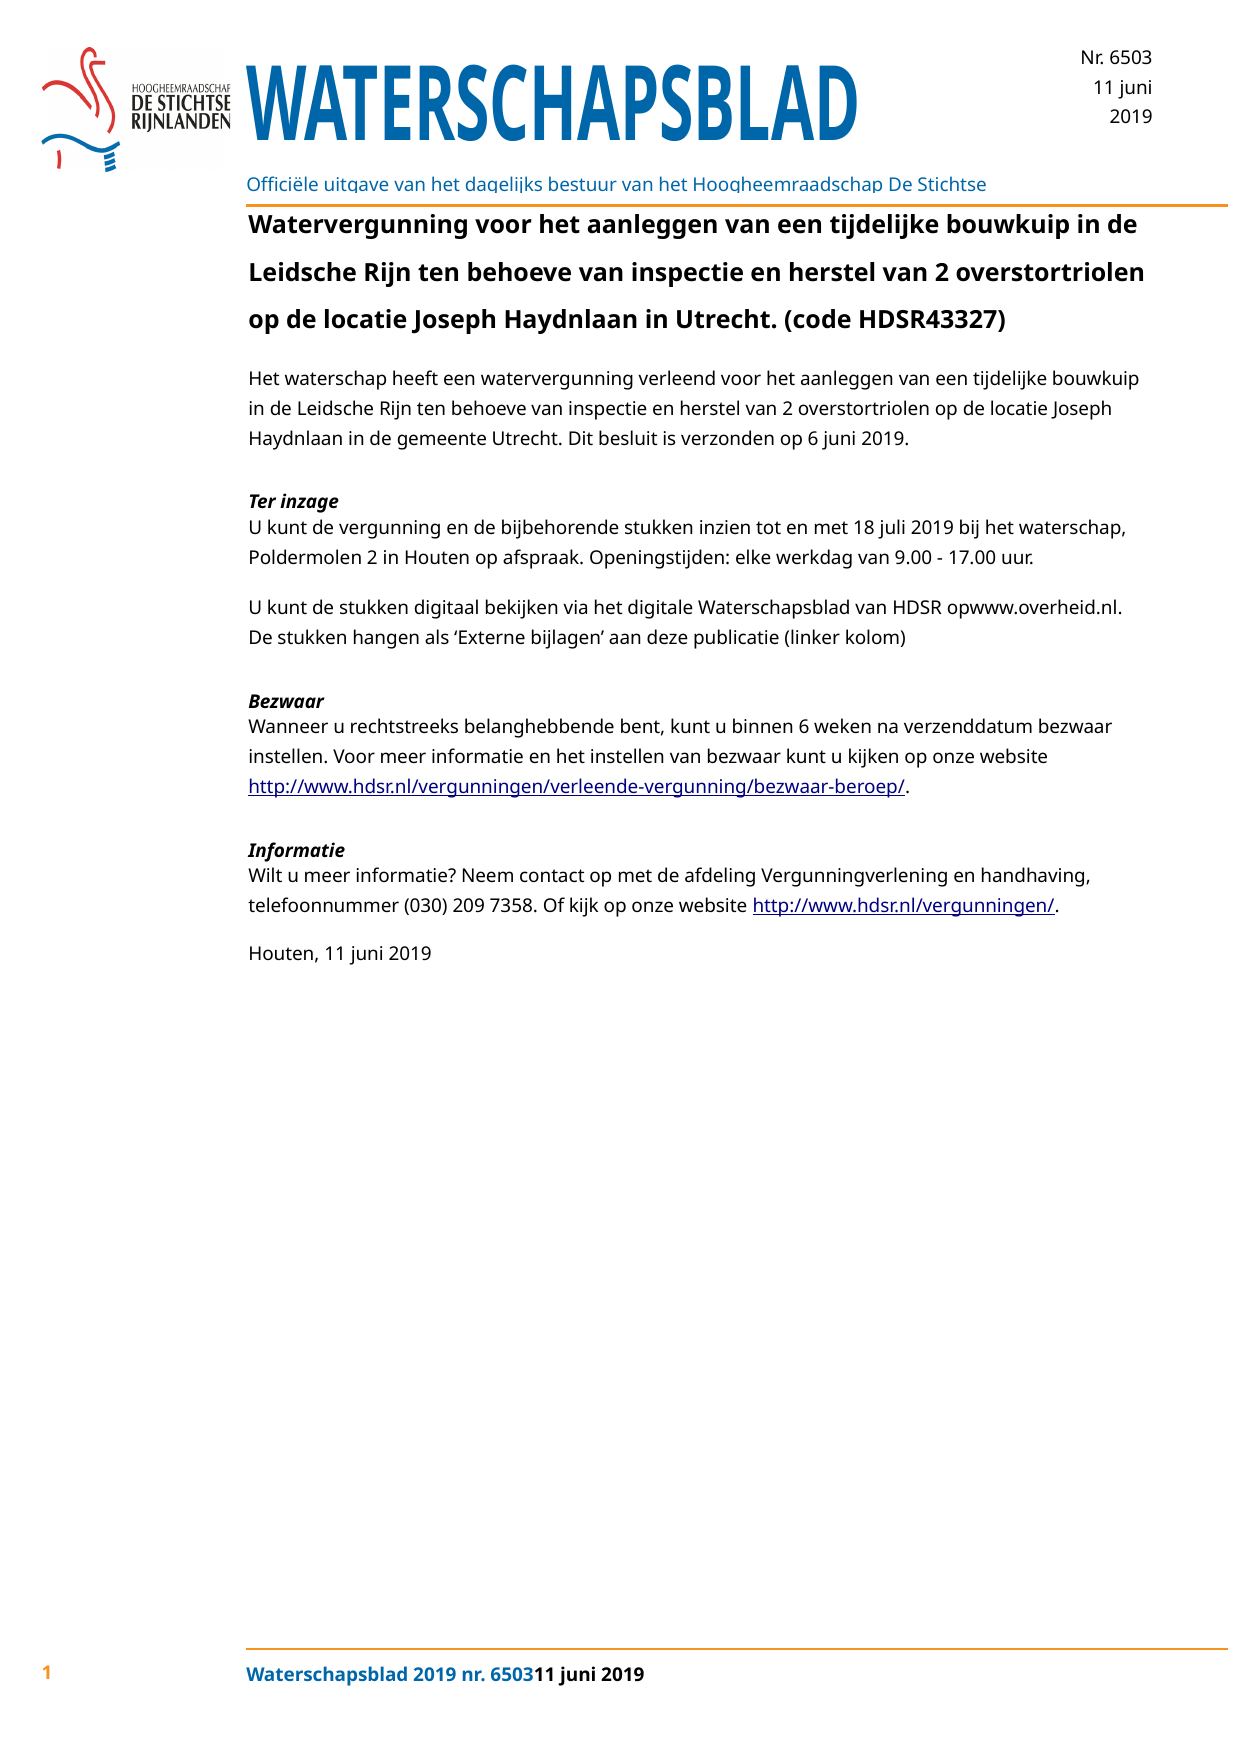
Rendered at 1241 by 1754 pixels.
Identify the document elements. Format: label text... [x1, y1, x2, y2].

text Houten, 11 juni 2019 [248, 940, 1152, 966]
text Wanneer u rechtstreeks belanghebbende bent, kunt u binnen 6 weken na verzenddatum bezwaar instellen. Voor meer informatie en het instellen van bezwaar kunt u kijken op onze website http://www.hdsr.nl/vergunningen/verleende-vergunning/bezwaar-beroep/. [248, 714, 1152, 798]
text Ter inzage [248, 489, 1152, 514]
text Het waterschap heeft een watervergunning verleend voor het aanleggen van een tijdelijke bouwkuip in de Leidsche Rijn ten behoeve van inspectie en herstel van 2 overstortriolen op de locatie Joseph Haydnlaan in de gemeente Utrecht. Dit besluit is verzonden op 6 juni 2019. [248, 366, 1152, 450]
text Bezwaar [248, 688, 1152, 714]
text U kunt de stukken digitaal bekijken via het digitale Waterschapsblad van HDSR opwww.overheid.nl. De stukken hangen als ‘Externe bijlagen’ aan deze publicatie (linker kolom) [248, 594, 1152, 650]
picture [41, 47, 231, 172]
text Watervergunning voor het aanleggen van een tijdelijke bouwkuip in de Leidsche Rijn ten behoeve van inspectie en herstel van 2 overstortriolen op de locatie Joseph Haydnlaan in Utrecht. (code HDSR43327) [248, 207, 1152, 336]
text Informatie [248, 837, 1152, 862]
text U kunt de vergunning en de bijbehorende stukken inzien tot en met 18 juli 2019 bij het waterschap, Poldermolen 2 in Houten op afspraak. Openingstijden: elke werkdag van 9.00 - 17.00 uur. [248, 514, 1152, 570]
text Wilt u meer informatie? Neem contact op met de afdeling Vergunningverlening en handhaving, telefoonnummer (030) 209 7358. Of kijk op onze website http://www.hdsr.nl/vergunningen/. [248, 862, 1152, 918]
